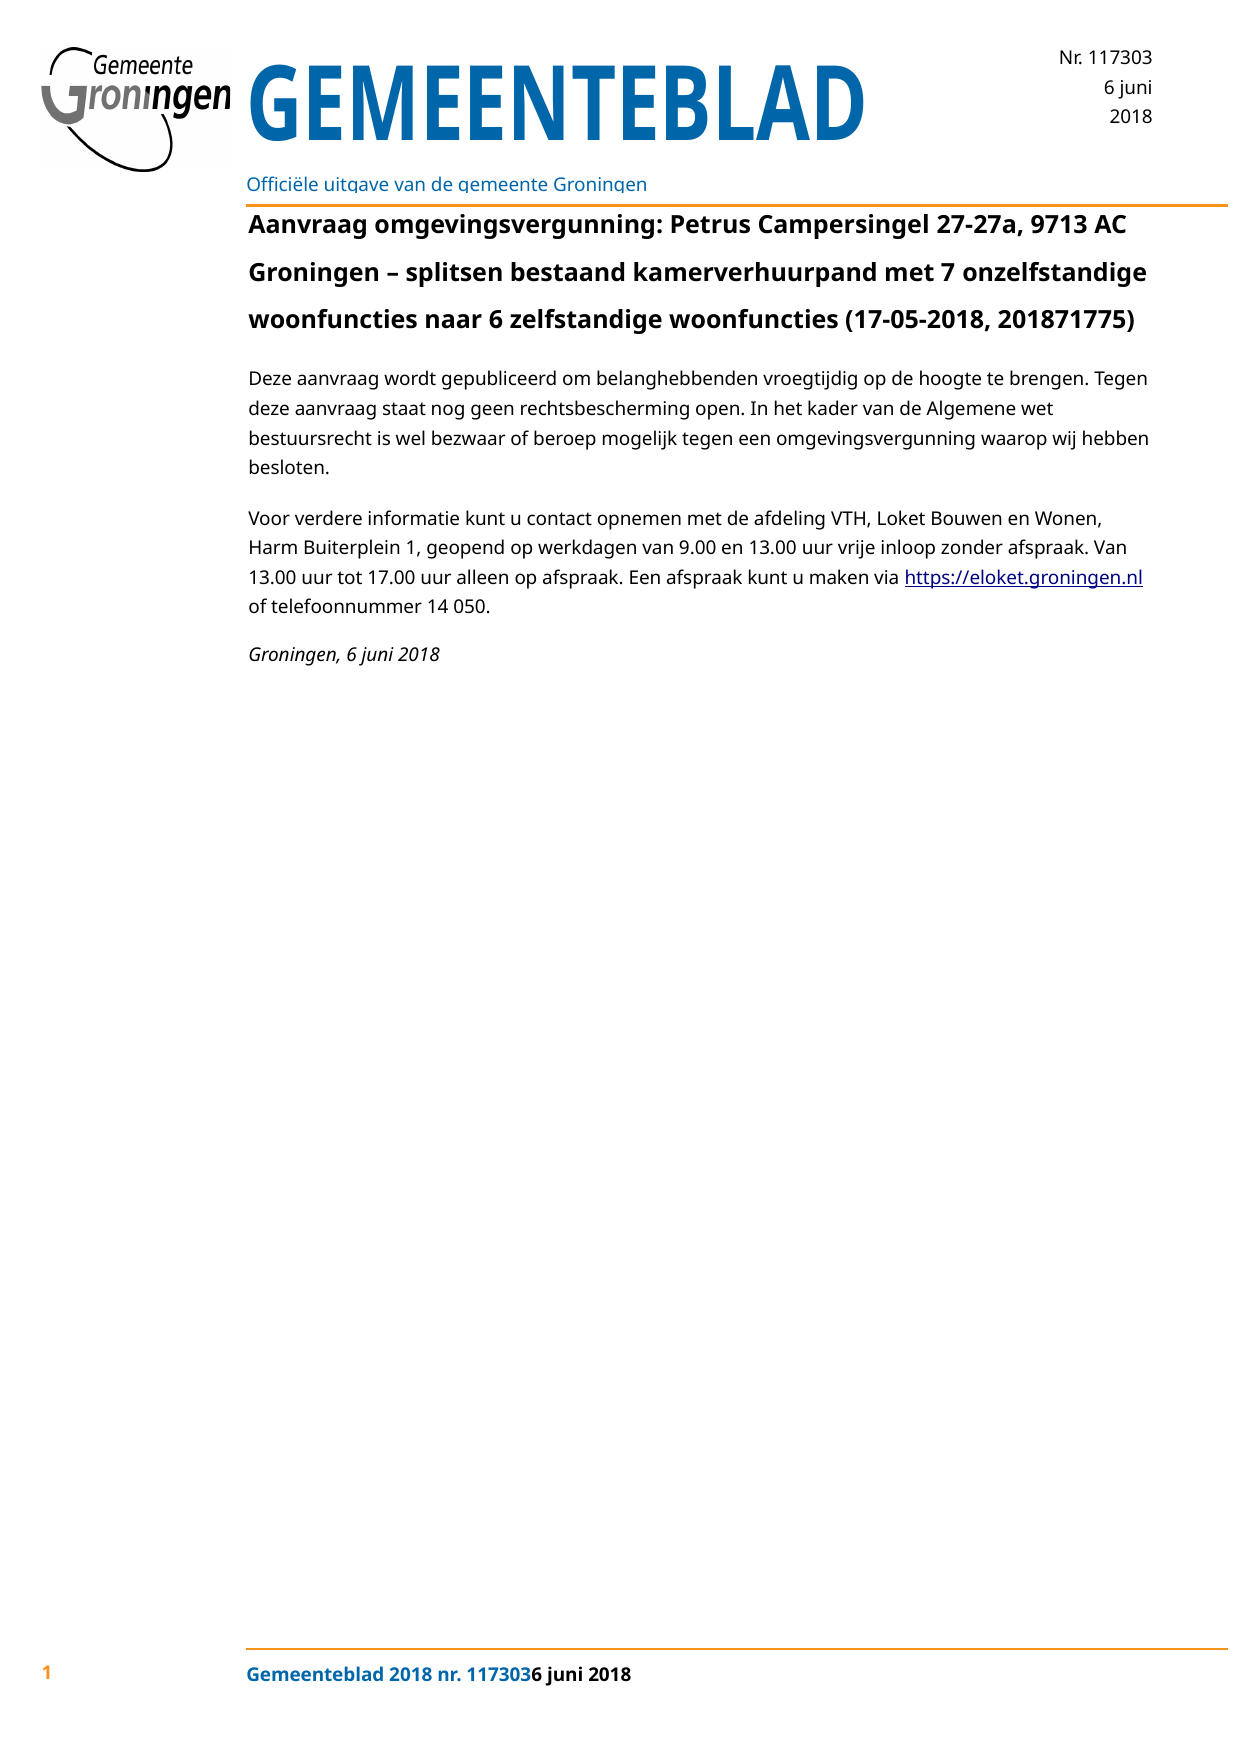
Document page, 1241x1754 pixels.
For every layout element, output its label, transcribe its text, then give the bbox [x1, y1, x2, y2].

text Aanvraag omgevingsvergunning: Petrus Campersingel 27-27a, 9713 AC Groningen – splitsen bestaand kamerverhuurpand met 7 onzelfstandige woonfuncties naar 6 zelfstandige woonfuncties (17-05-2018, 201871775) [248, 207, 1152, 336]
text Deze aanvraag wordt gepubliceerd om belanghebbenden vroegtijdig op de hoogte te brengen. Tegen deze aanvraag staat nog geen rechtsbescherming open. In het kader van de Algemene wet bestuursrecht is wel bezwaar of beroep mogelijk tegen een omgevingsvergunning waarop wij hebben besloten. [248, 366, 1152, 480]
picture [41, 47, 231, 172]
text Voor verdere informatie kunt u contact opnemen met de afdeling VTH, Loket Bouwen en Wonen, Harm Buiterplein 1, geopend op werkdagen van 9.00 en 13.00 uur vrije inloop zonder afspraak. Van 13.00 uur tot 17.00 uur alleen op afspraak. Een afspraak kunt u maken via https://eloket.groningen.nl of telefoonnummer 14 050. [248, 505, 1152, 619]
text Groningen, 6 juni 2018 [248, 641, 1152, 667]
